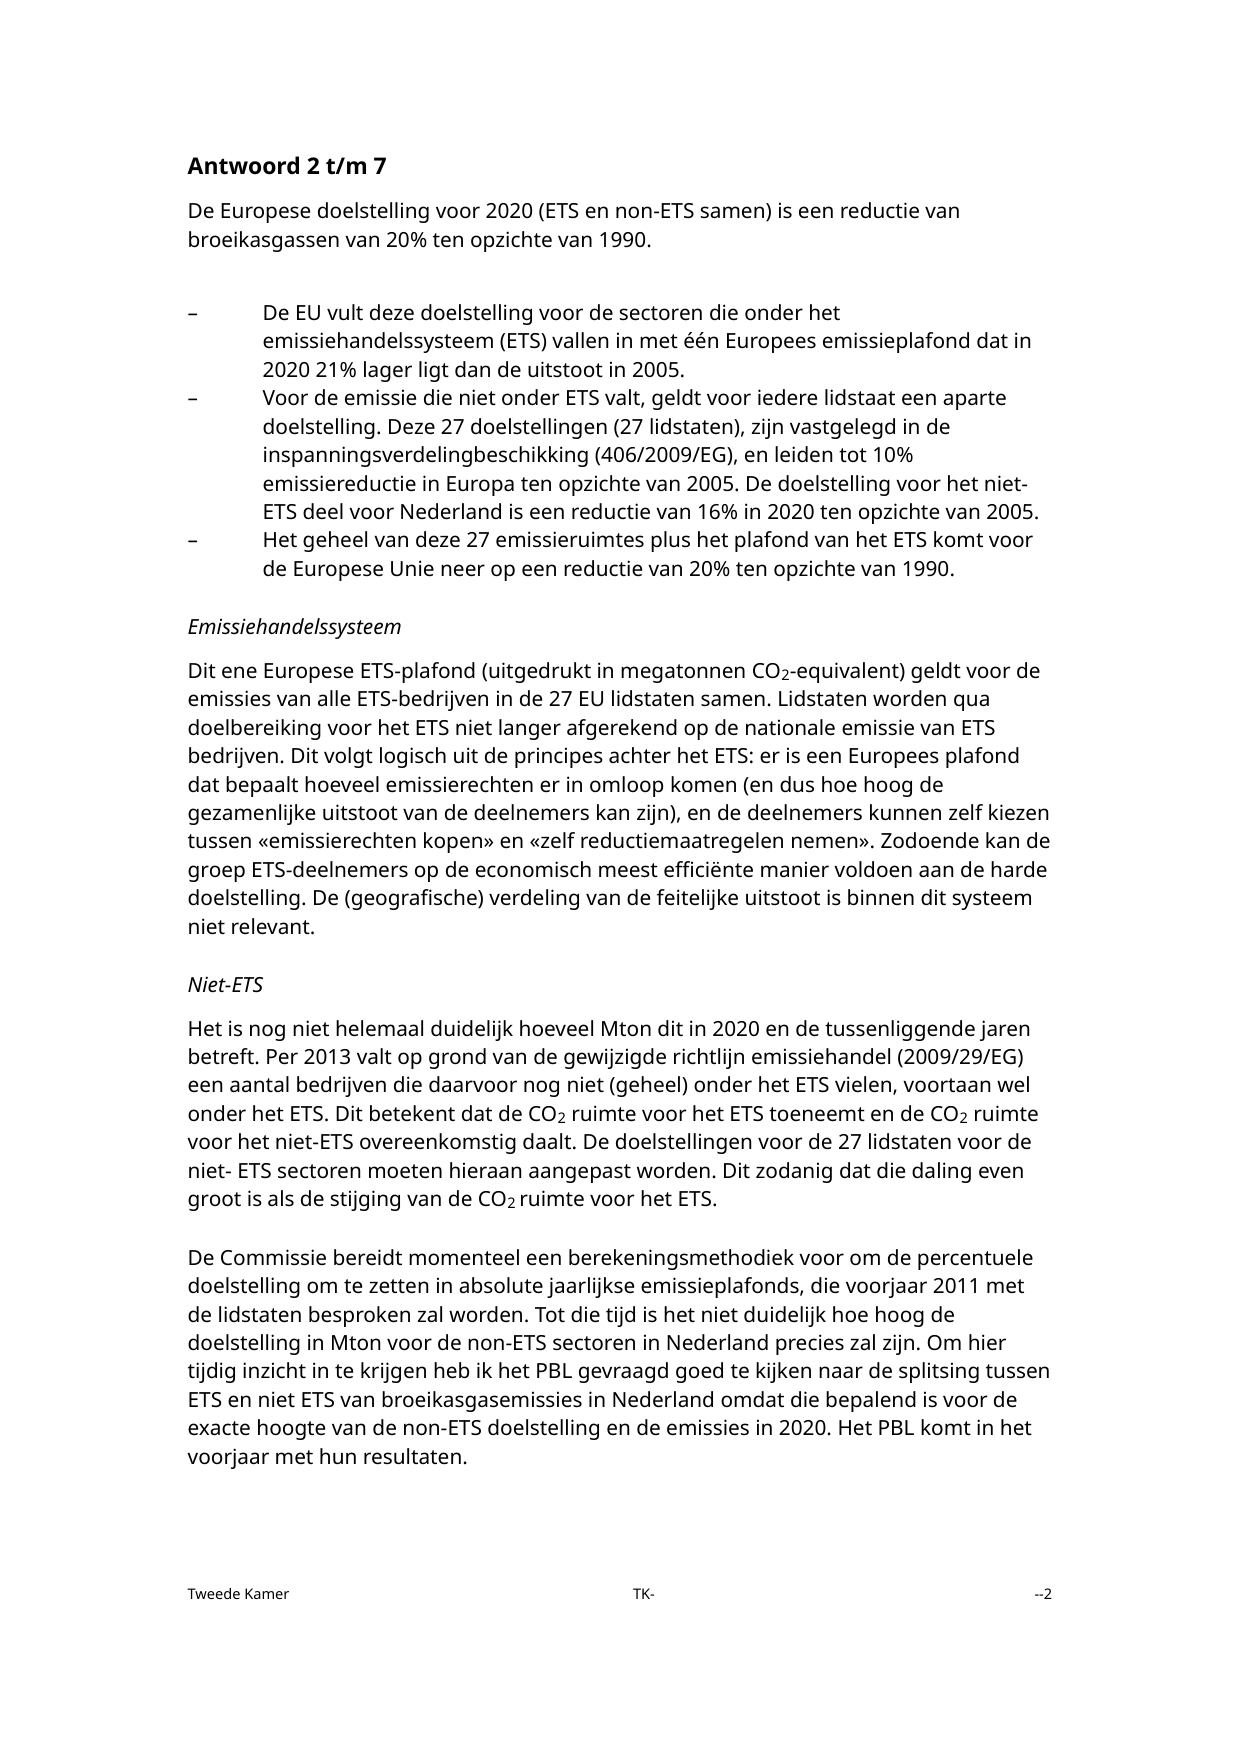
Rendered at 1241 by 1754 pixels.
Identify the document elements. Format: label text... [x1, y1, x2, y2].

list Het geheel van deze 27 emissieruimtes plus het plafond van het ETS komt voor de Europese Unie neer op een reductie van 20% ten opzichte van 1990. [187, 526, 1053, 582]
text Niet-ETS [187, 970, 1053, 999]
text Dit ene Europese ETS-plafond (uitgedrukt in megatonnen CO2-equivalent) geldt voor de emissies van alle ETS-bedrijven in de 27 EU lidstaten samen. Lidstaten worden qua doelbereiking voor het ETS niet langer afgerekend op de nationale emissie van ETS bedrijven. Dit volgt logisch uit de principes achter het ETS: er is een Europees plafond dat bepaalt hoeveel emissierechten er in omloop komen (en dus hoe hoog de gezamenlijke uitstoot van de deelnemers kan zijn), en de deelnemers kunnen zelf kiezen tussen «emissierechten kopen» en «zelf reductiemaatregelen nemen». Zodoende kan de groep ETS-deelnemers op de economisch meest efficiënte manier voldoen aan de harde doelstelling. De (geografische) verdeling van de feitelijke uitstoot is binnen dit systeem niet relevant. [187, 656, 1053, 940]
list De EU vult deze doelstelling voor de sectoren die onder het emissiehandelssysteem (ETS) vallen in met één Europees emissieplafond dat in 2020 21% lager ligt dan de uitstoot in 2005. [187, 298, 1053, 383]
text Het is nog niet helemaal duidelijk hoeveel Mton dit in 2020 en de tussenliggende jaren betreft. Per 2013 valt op grond van de gewijzigde richtlijn emissiehandel (2009/29/EG) een aantal bedrijven die daarvoor nog niet (geheel) onder het ETS vielen, voortaan wel onder het ETS. Dit betekent dat de CO2 ruimte voor het ETS toeneemt en de CO2 ruimte voor het niet-ETS overeenkomstig daalt. De doelstellingen voor de 27 lidstaten voor de niet- ETS sectoren moeten hieraan aangepast worden. Dit zodanig dat die daling even groot is als de stijging van de CO2 ruimte voor het ETS. [187, 1014, 1053, 1213]
text De Commissie bereidt momenteel een berekeningsmethodiek voor om de percentuele doelstelling om te zetten in absolute jaarlijkse emissieplafonds, die voorjaar 2011 met de lidstaten besproken zal worden. Tot die tijd is het niet duidelijk hoe hoog de doelstelling in Mton voor de non-ETS sectoren in Nederland precies zal zijn. Om hier tijdig inzicht in te krijgen heb ik het PBL gevraagd goed te kijken naar de splitsing tussen ETS en niet ETS van broeikasgasemissies in Nederland omdat die bepalend is voor de exacte hoogte van de non-ETS doelstelling en de emissies in 2020. Het PBL komt in het voorjaar met hun resultaten. [187, 1243, 1053, 1470]
text De Europese doelstelling voor 2020 (ETS en non-ETS samen) is een reductie van broeikasgassen van 20% ten opzichte van 1990. [187, 196, 1053, 253]
list Voor de emissie die niet onder ETS valt, geldt voor iedere lidstaat een aparte doelstelling. Deze 27 doelstellingen (27 lidstaten), zijn vastgelegd in de inspanningsverdelingbeschikking (406/2009/EG), en leiden tot 10% emissiereductie in Europa ten opzichte van 2005. De doelstelling voor het niet-ETS deel voor Nederland is een reductie van 16% in 2020 ten opzichte van 2005. [187, 383, 1053, 526]
subtitle Antwoord 2 t/m 7 [187, 150, 1053, 181]
text Emissiehandelssysteem [187, 612, 1053, 641]
